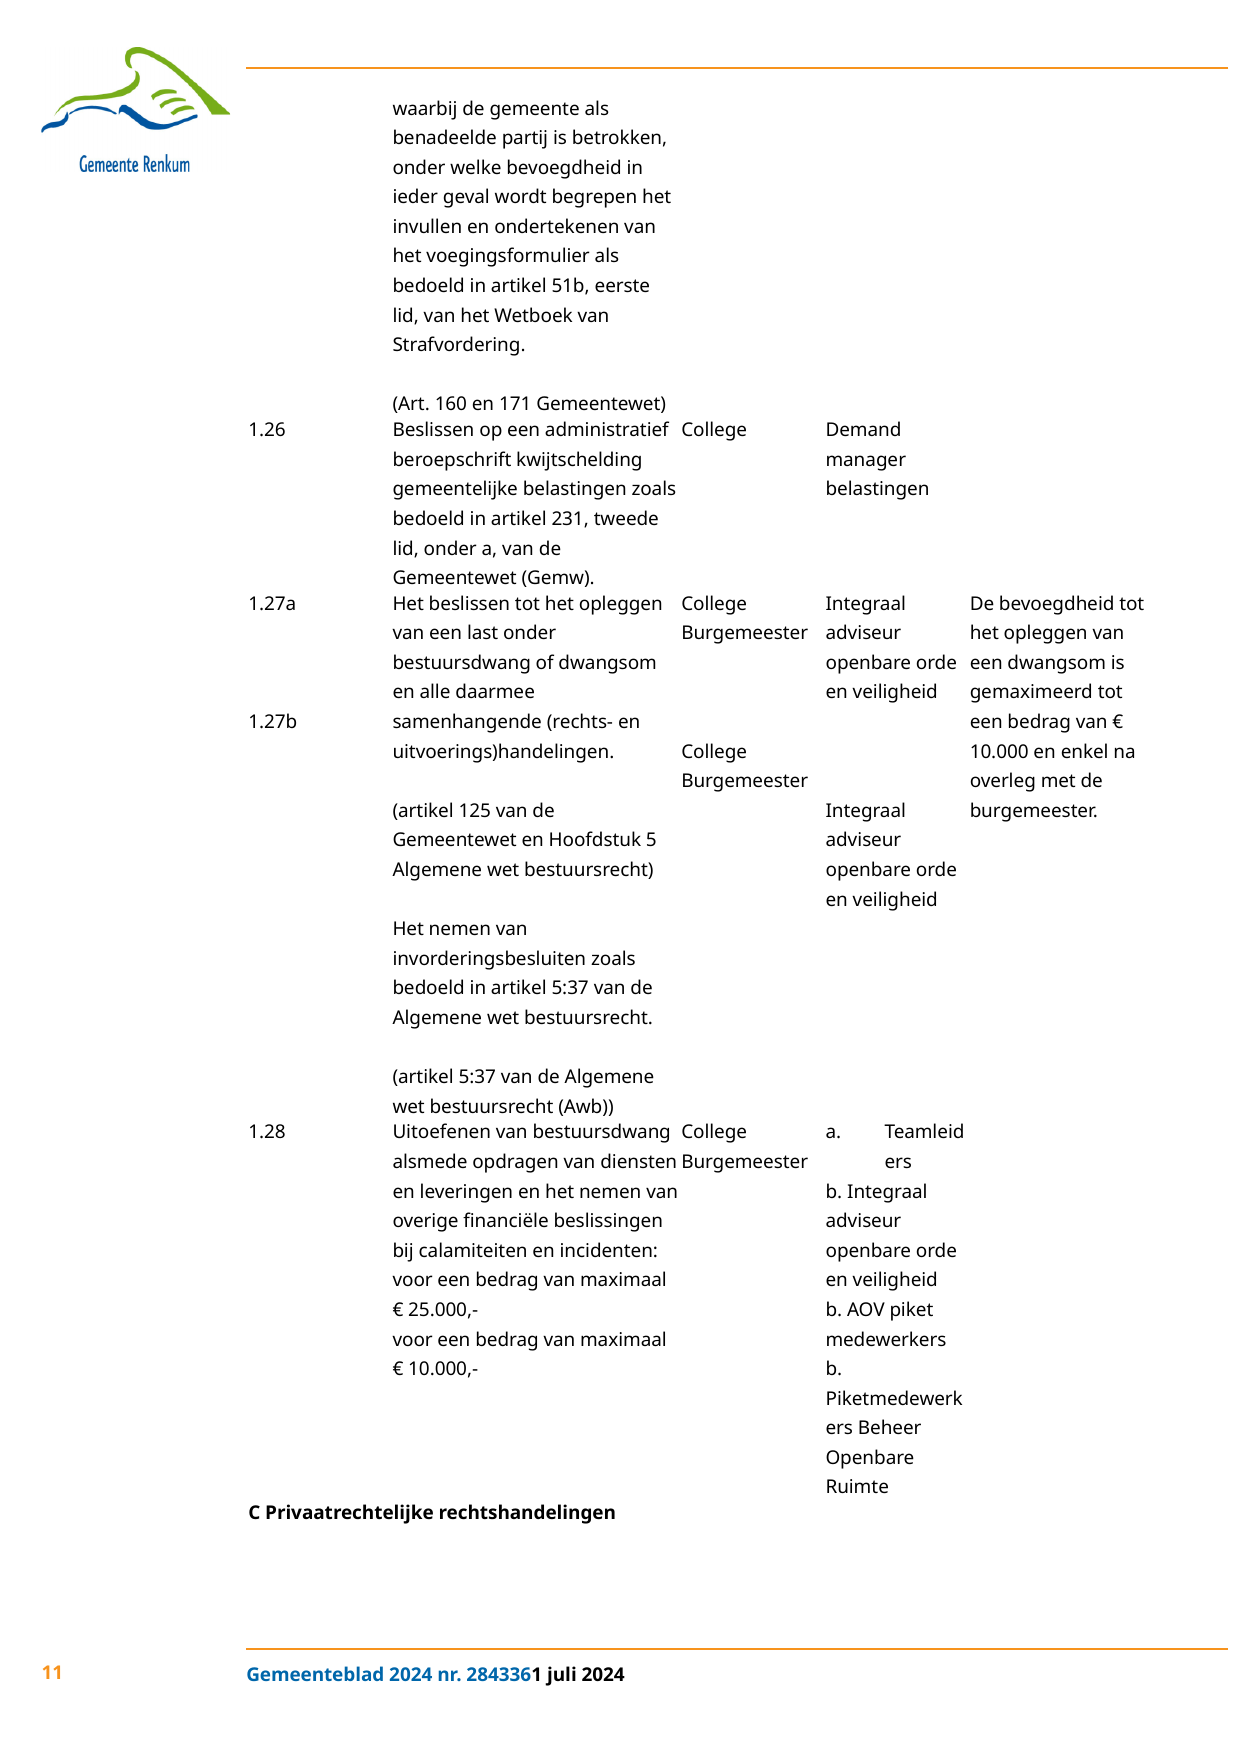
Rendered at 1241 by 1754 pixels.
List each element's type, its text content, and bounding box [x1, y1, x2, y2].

table_cell Teamleiders b. Integraal adviseur openbare orde en veiligheid b. AOV piket medewerkers b. Piketmedewerkers Beheer Openbare Ruimte [825, 1119, 969, 1499]
table_cell [681, 95, 825, 416]
table_cell Beslissen op een administratief beroepschrift kwijtschelding gemeentelijke belastingen zoals bedoeld in artikel 231, tweede lid, onder a, van de Gemeentewet (Gemw). [392, 416, 681, 590]
table_cell 1.28 [248, 1119, 392, 1499]
table_cell waarbij de gemeente als benadeelde partij is betrokken, onder welke bevoegdheid in ieder geval wordt begrepen het invullen en ondertekenen van het voegingsformulier als bedoeld in artikel 51b, eerste lid, van het Wetboek van Strafvordering. (Art. 160 en 171 Gemeentewet) [392, 95, 681, 416]
table_cell College Burgemeester College Burgemeester [681, 590, 825, 1119]
table_cell Uitoefenen van bestuursdwang alsmede opdragen van diensten en leveringen en het nemen van overige financiële beslissingen bij calamiteiten en incidenten: voor een bedrag van maximaal € 25.000,- voor een bedrag van maximaal € 10.000,- [392, 1119, 681, 1499]
table_cell [970, 95, 1152, 416]
table_cell De bevoegdheid tot het opleggen van een dwangsom is gemaximeerd tot een bedrag van € 10.000 en enkel na overleg met de burgemeester. [970, 590, 1152, 1119]
table_cell [970, 1119, 1152, 1499]
table_cell [970, 416, 1152, 590]
table_cell [248, 95, 392, 416]
table_cell College Burgemeester [681, 1119, 825, 1499]
table_cell 1.26 [248, 416, 392, 590]
table_cell 1.27a 1.27b [248, 590, 392, 1119]
table_cell College [681, 416, 825, 590]
picture [41, 47, 231, 172]
table_cell [825, 95, 969, 416]
table_cell Demand manager belastingen [825, 416, 969, 590]
table_cell Integraal adviseur openbare orde en veiligheid Integraal adviseur openbare orde en veiligheid [825, 590, 969, 1119]
table_cell C Privaatrechtelijke rechtshandelingen [248, 1499, 1152, 1525]
table_cell Het beslissen tot het opleggen van een last onder bestuursdwang of dwangsom en alle daarmee samenhangende (rechts- en uitvoerings)handelingen. (artikel 125 van de Gemeentewet en Hoofdstuk 5 Algemene wet bestuursrecht) Het nemen van invorderingsbesluiten zoals bedoeld in artikel 5:37 van de Algemene wet bestuursrecht. (artikel 5:37 van de Algemene wet bestuursrecht (Awb)) [392, 590, 681, 1119]
